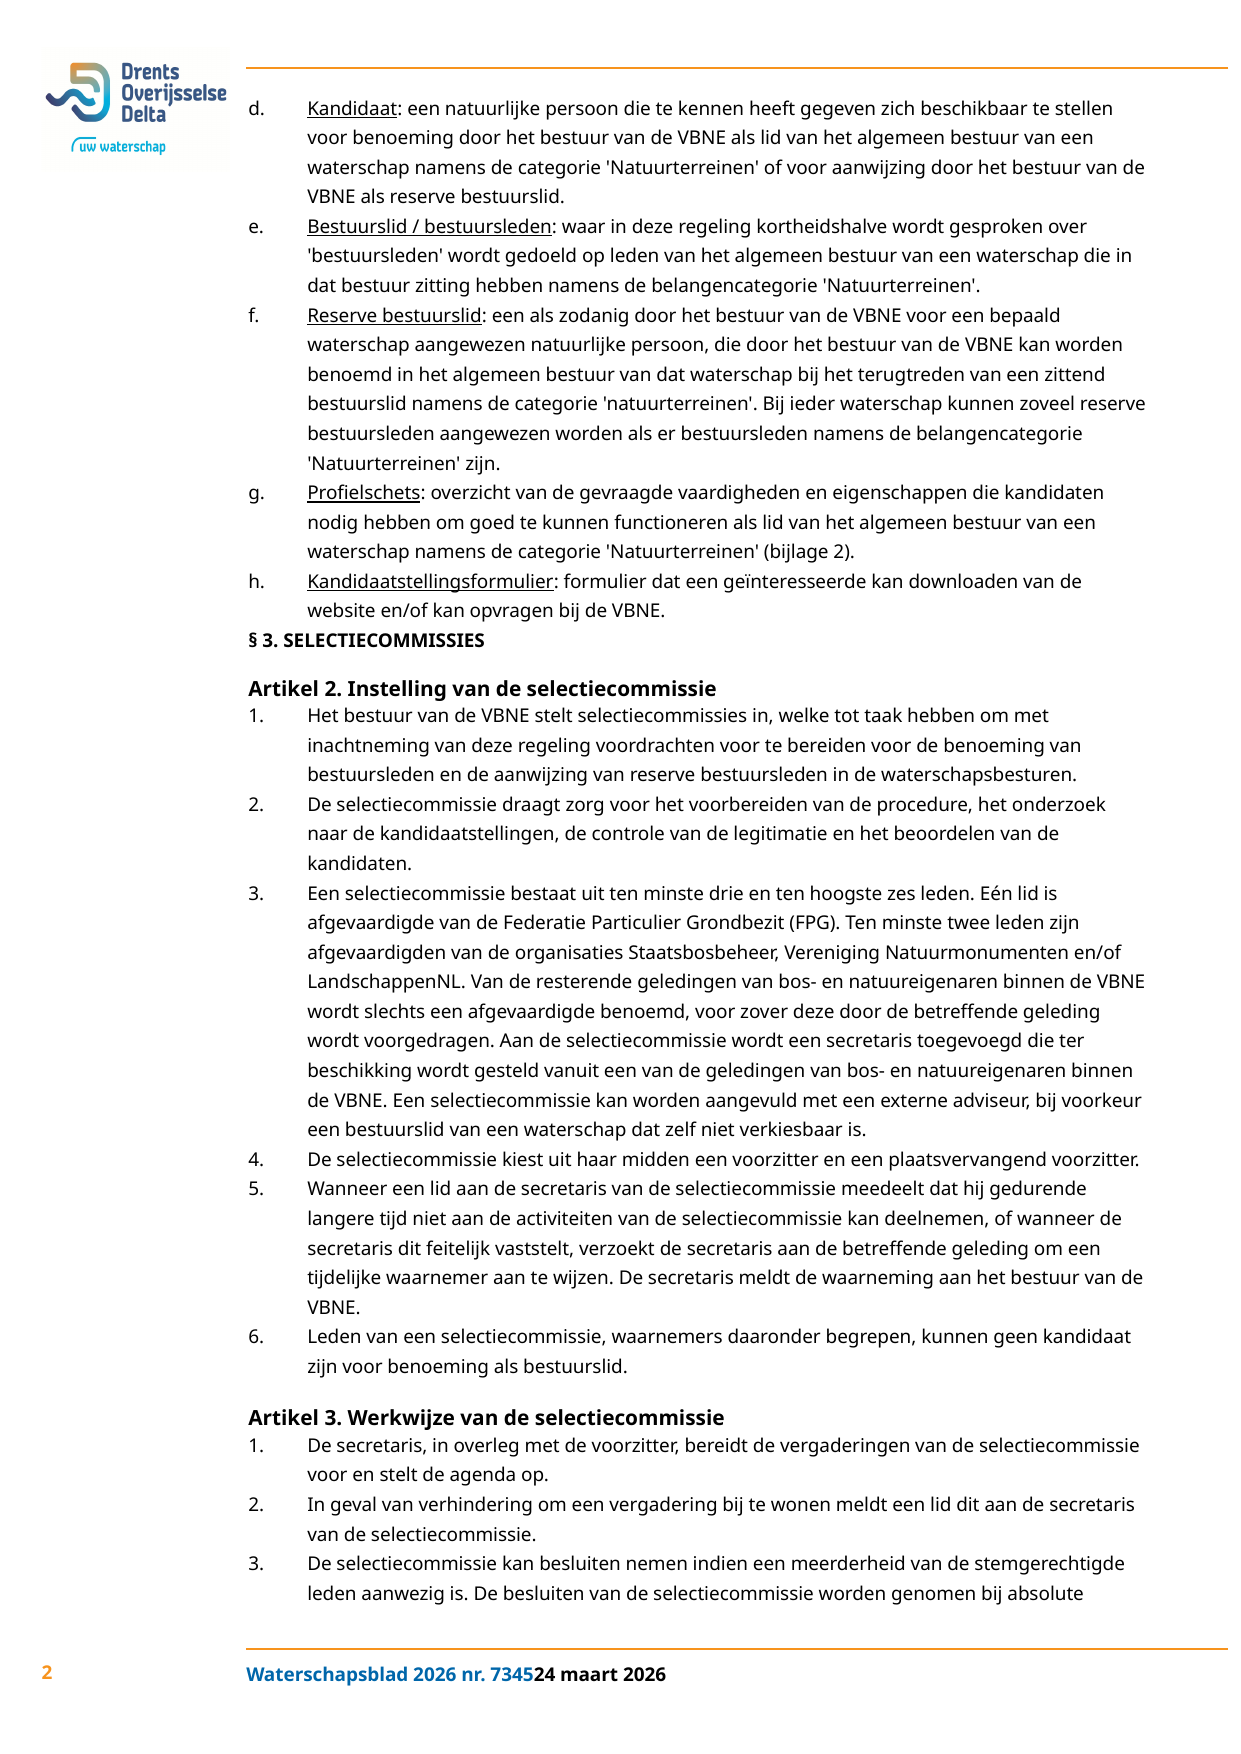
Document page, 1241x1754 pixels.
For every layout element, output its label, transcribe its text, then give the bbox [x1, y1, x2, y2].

list Het bestuur van de VBNE stelt selectiecommissies in, welke tot taak hebben om met inachtneming van deze regeling voordrachten voor te bereiden voor de benoeming van bestuursleden en de aanwijzing van reserve bestuursleden in de waterschapsbesturen. [248, 702, 1152, 787]
list Kandidaat: een natuurlijke persoon die te kennen heeft gegeven zich beschikbaar te stellen voor benoeming door het bestuur van de VBNE als lid van het algemeen bestuur van een waterschap namens de categorie 'Natuurterreinen' of voor aanwijzing door het bestuur van de VBNE als reserve bestuurslid. [248, 95, 1152, 209]
list De selectiecommissie draagt zorg voor het voorbereiden van de procedure, het onderzoek naar de kandidaatstellingen, de controle van de legitimatie en het beoordelen van de kandidaten. [248, 791, 1152, 876]
list Kandidaatstellingsformulier: formulier dat een geïnteresseerde kan downloaden van de website en/of kan opvragen bij de VBNE. [248, 568, 1152, 623]
list Een selectiecommissie bestaat uit ten minste drie en ten hoogste zes leden. Eén lid is afgevaardigde van de Federatie Particulier Grondbezit (FPG). Ten minste twee leden zijn afgevaardigden van de organisaties Staatsbosbeheer, Vereniging Natuurmonumenten en/of LandschappenNL. Van de resterende geledingen van bos- en natuureigenaren binnen de VBNE wordt slechts een afgevaardigde benoemd, voor zover deze door de betreffende geleding wordt voorgedragen. Aan de selectiecommissie wordt een secretaris toegevoegd die ter beschikking wordt gesteld vanuit een van de geledingen van bos- en natuureigenaren binnen de VBNE. Een selectiecommissie kan worden aangevuld met een externe adviseur, bij voorkeur een bestuurslid van een waterschap dat zelf niet verkiesbaar is. [248, 880, 1152, 1142]
list De secretaris, in overleg met de voorzitter, bereidt de vergaderingen van de selectiecommissie voor en stelt de agenda op. [248, 1432, 1152, 1487]
list De selectiecommissie kiest uit haar midden een voorzitter en een plaatsvervangend voorzitter. [248, 1146, 1152, 1172]
text Artikel 3. Werkwijze van de selectiecommissie [248, 1403, 1152, 1432]
picture [41, 47, 231, 172]
list Bestuurslid / bestuursleden: waar in deze regeling kortheidshalve wordt gesproken over 'bestuursleden' wordt gedoeld op leden van het algemeen bestuur van een waterschap die in dat bestuur zitting hebben namens de belangencategorie 'Natuurterreinen'. [248, 213, 1152, 298]
list Reserve bestuurslid: een als zodanig door het bestuur van de VBNE voor een bepaald waterschap aangewezen natuurlijke persoon, die door het bestuur van de VBNE kan worden benoemd in het algemeen bestuur van dat waterschap bij het terugtreden van een zittend bestuurslid namens de categorie 'natuurterreinen'. Bij ieder waterschap kunnen zoveel reserve bestuursleden aangewezen worden als er bestuursleden namens de belangencategorie 'Natuurterreinen' zijn. [248, 302, 1152, 476]
list Wanneer een lid aan de secretaris van de selectiecommissie meedeelt dat hij gedurende langere tijd niet aan de activiteiten van de selectiecommissie kan deelnemen, of wanneer de secretaris dit feitelijk vaststelt, verzoekt de secretaris aan de betreffende geleding om een tijdelijke waarnemer aan te wijzen. De secretaris meldt de waarneming aan het bestuur van de VBNE. [248, 1176, 1152, 1320]
list In geval van verhindering om een vergadering bij te wonen meldt een lid dit aan de secretaris van de selectiecommissie. [248, 1491, 1152, 1546]
text Artikel 2. Instelling van de selectiecommissie [248, 674, 1152, 702]
text § 3. SELECTIECOMMISSIES [248, 627, 1152, 653]
list Leden van een selectiecommissie, waarnemers daaronder begrepen, kunnen geen kandidaat zijn voor benoeming als bestuurslid. [248, 1323, 1152, 1379]
list Profielschets: overzicht van de gevraagde vaardigheden en eigenschappen die kandidaten nodig hebben om goed te kunnen functioneren als lid van het algemeen bestuur van een waterschap namens de categorie 'Natuurterreinen' (bijlage 2). [248, 479, 1152, 564]
list De selectiecommissie kan besluiten nemen indien een meerderheid van de stemgerechtigde leden aanwezig is. De besluiten van de selectiecommissie worden genomen bij absolute [248, 1550, 1152, 1606]
